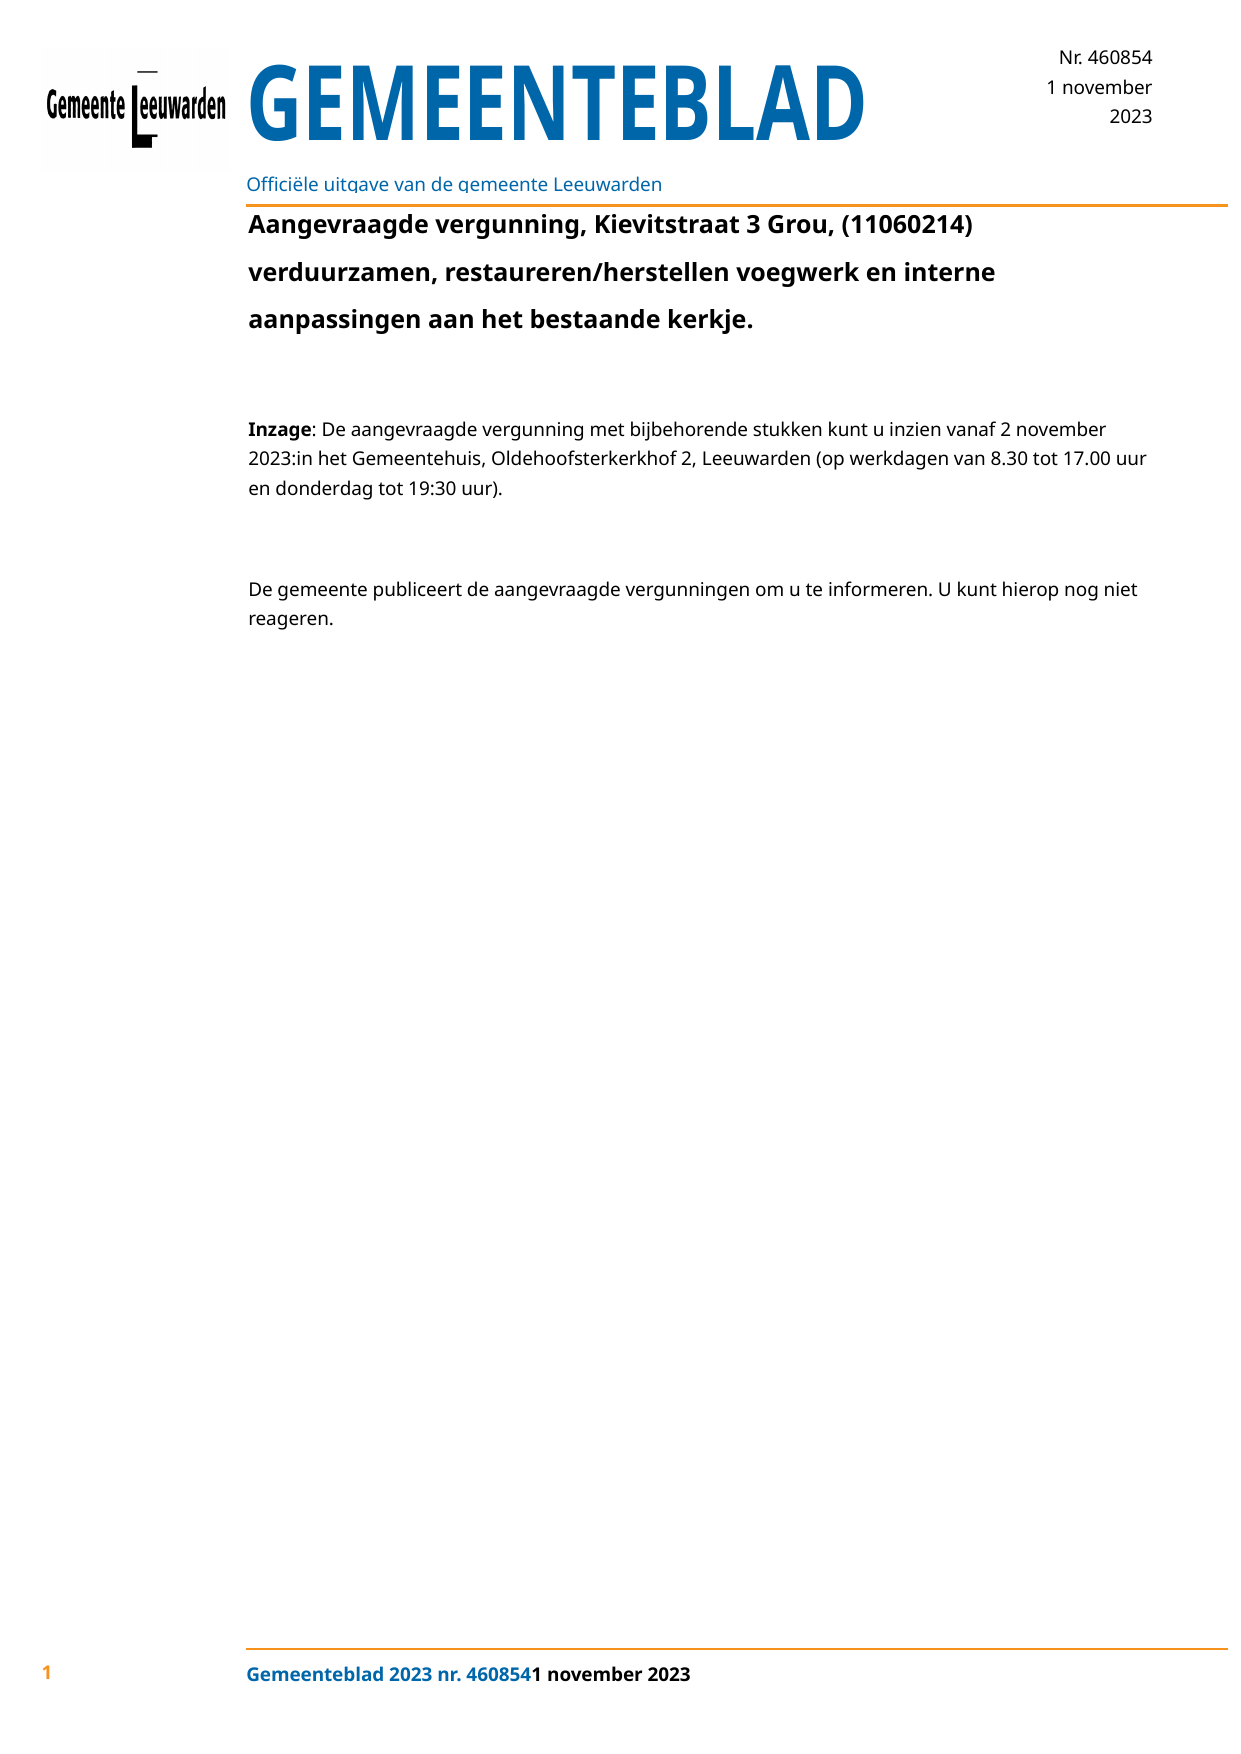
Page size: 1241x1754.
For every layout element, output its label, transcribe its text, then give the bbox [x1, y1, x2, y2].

text Inzage: De aangevraagde vergunning met bijbehorende stukken kunt u inzien vanaf 2 november 2023:in het Gemeentehuis, Oldehoofsterkerkhof 2, Leeuwarden (op werkdagen van 8.30 tot 17.00 uur en donderdag tot 19:30 uur). [248, 416, 1152, 501]
text De gemeente publiceert de aangevraagde vergunningen om u te informeren. U kunt hierop nog niet reageren. [248, 576, 1152, 631]
picture [41, 47, 231, 172]
text Aangevraagde vergunning, Kievitstraat 3 Grou, (11060214) verduurzamen, restaureren/herstellen voegwerk en interne aanpassingen aan het bestaande kerkje. [248, 207, 1152, 336]
